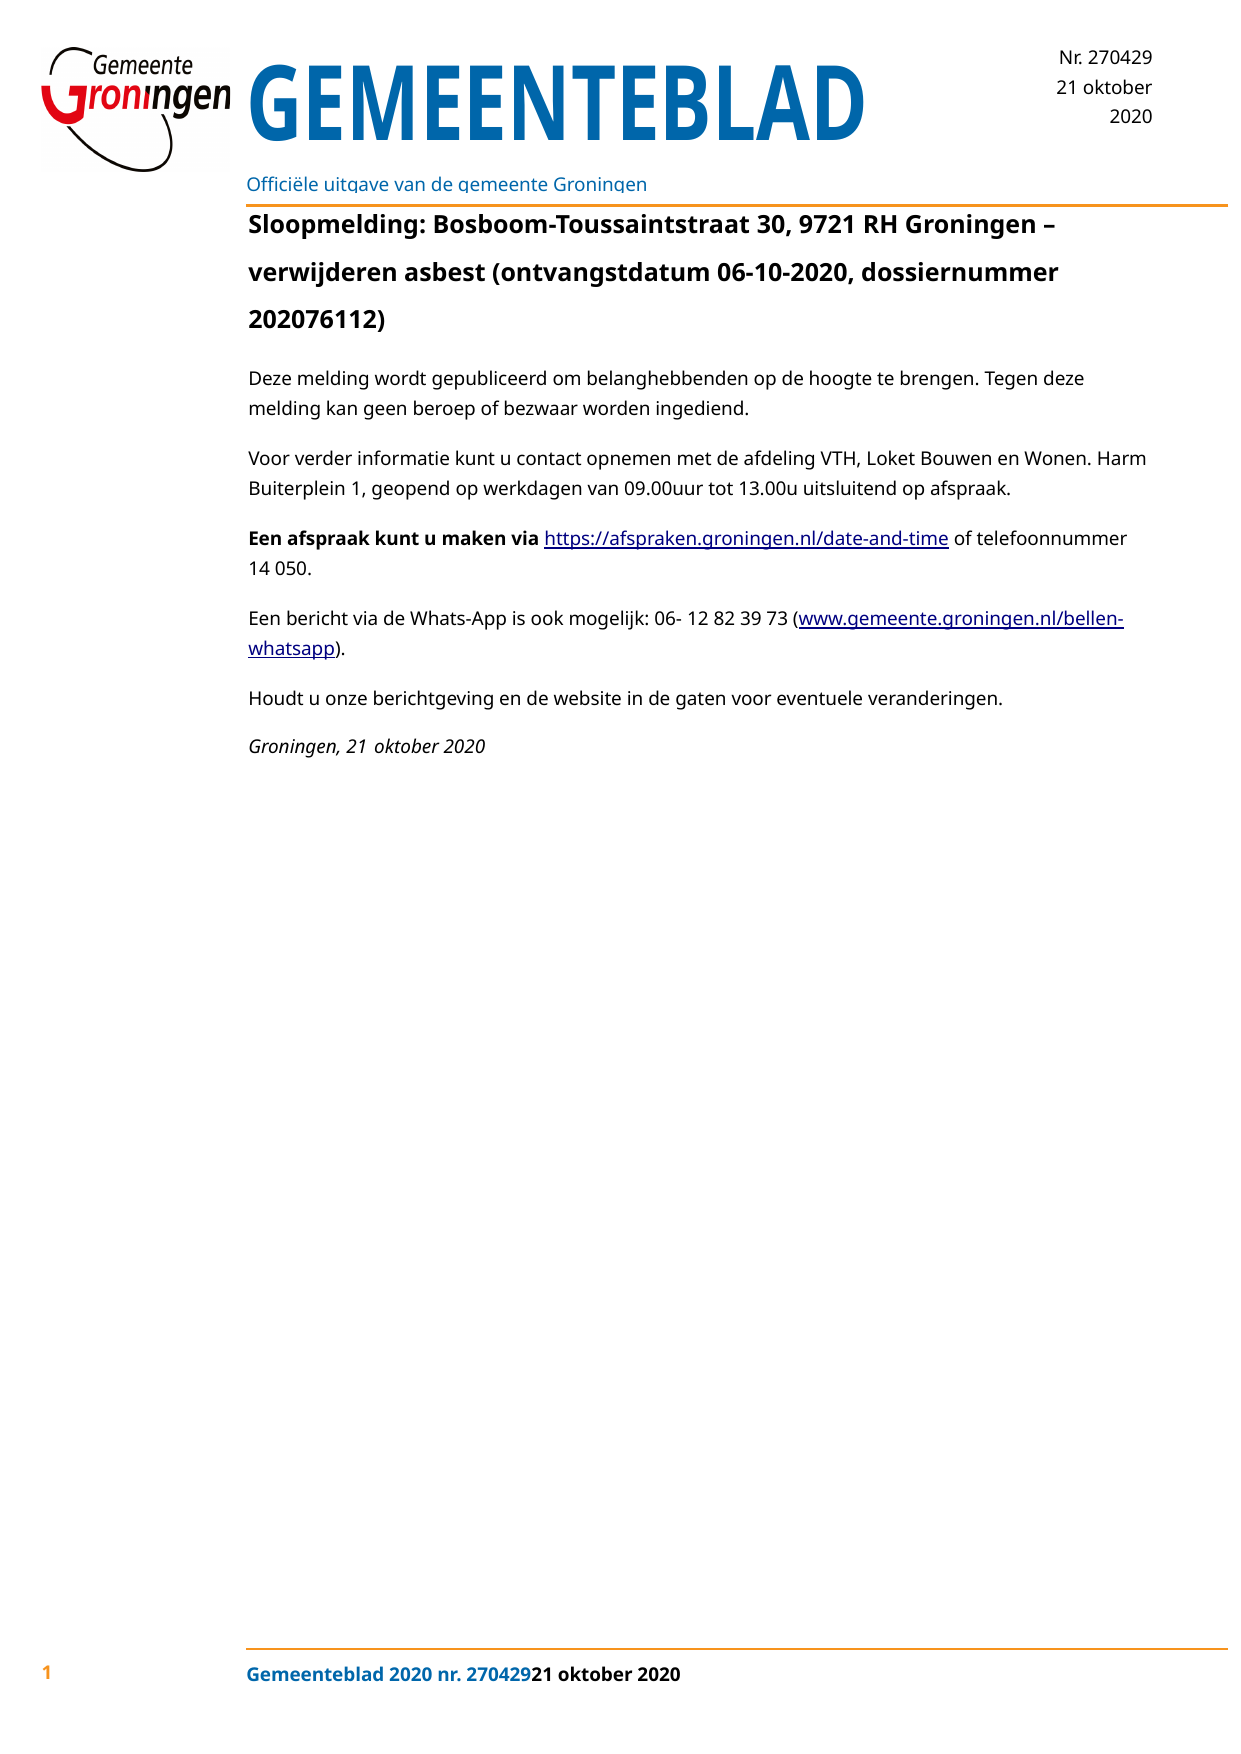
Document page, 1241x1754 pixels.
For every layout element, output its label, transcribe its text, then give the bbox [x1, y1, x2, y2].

text Deze melding wordt gepubliceerd om belanghebbenden op de hoogte te brengen. Tegen deze melding kan geen beroep of bezwaar worden ingediend. [248, 366, 1152, 421]
picture [41, 47, 231, 172]
text Groningen, 21 oktober 2020 [248, 733, 1152, 759]
text Een afspraak kunt u maken via https://afspraken.groningen.nl/date-and-time of telefoonnummer 14 050. [248, 526, 1152, 581]
text Voor verder informatie kunt u contact opnemen met de afdeling VTH, Loket Bouwen en Wonen. Harm Buiterplein 1, geopend op werkdagen van 09.00uur tot 13.00u uitsluitend op afspraak. [248, 446, 1152, 501]
text Een bericht via de Whats-App is ook mogelijk: 06- 12 82 39 73 (www.gemeente.groningen.nl/bellen-whatsapp). [248, 606, 1152, 661]
text Houdt u onze berichtgeving en de website in de gaten voor eventuele veranderingen. [248, 686, 1152, 711]
text Sloopmelding: Bosboom-Toussaintstraat 30, 9721 RH Groningen – verwijderen asbest (ontvangstdatum 06-10-2020, dossiernummer 202076112) [248, 207, 1152, 336]
